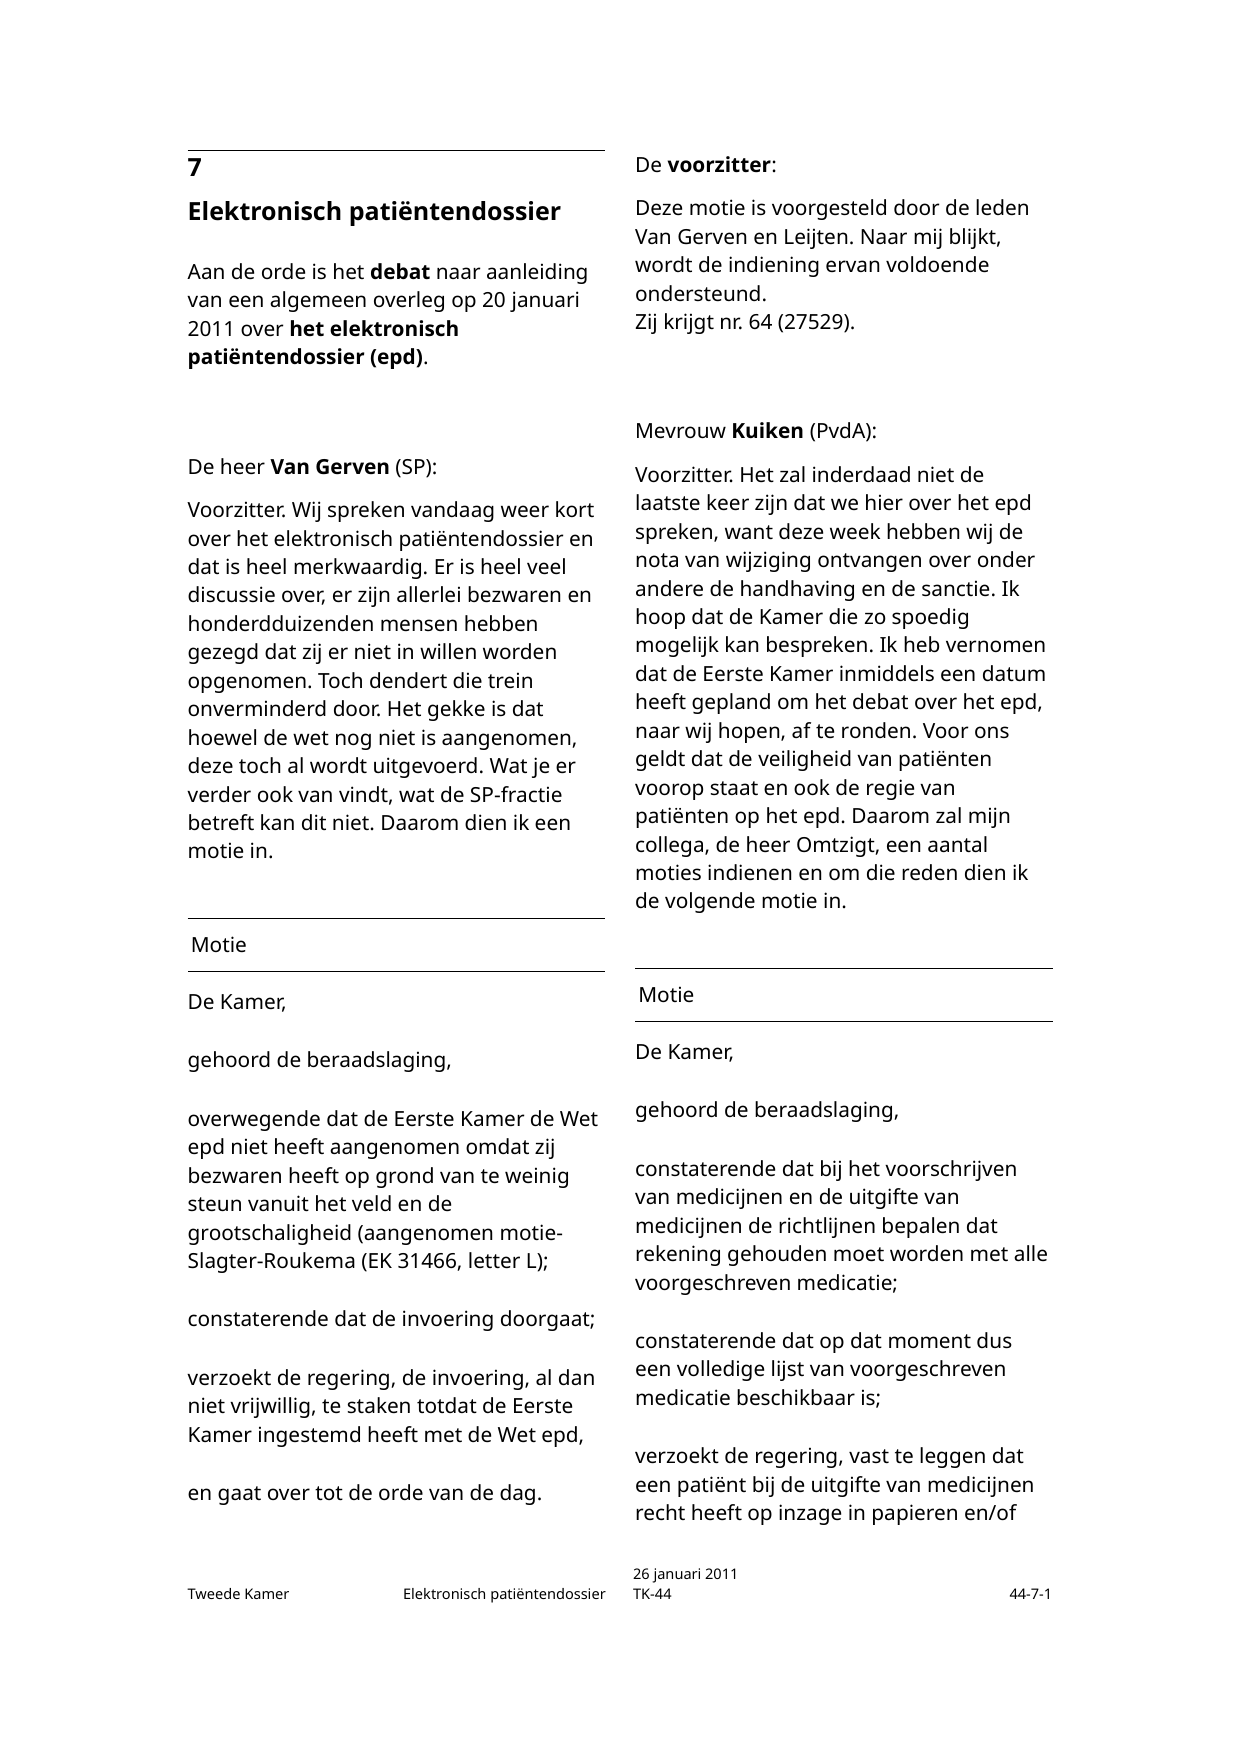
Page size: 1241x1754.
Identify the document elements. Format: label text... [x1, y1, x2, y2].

text gehoord de beraadslaging, [187, 1045, 605, 1074]
text constaterende dat bij het voorschrijven van medicijnen en de uitgifte van medicijnen de richtlijnen bepalen dat rekening gehouden moet worden met alle voorgeschreven medicatie; [635, 1154, 1053, 1296]
text Voorzitter. Wij spreken vandaag weer kort over het elektronisch patiëntendossier en dat is heel merkwaardig. Er is heel veel discussie over, er zijn allerlei bezwaren en honderdduizenden mensen hebben gezegd dat zij er niet in willen worden opgenomen. Toch dendert die trein onverminderd door. Het gekke is dat hoewel de wet nog niet is aangenomen, deze toch al wordt uitgevoerd. Wat je er verder ook van vindt, wat de SP-fractie betreft kan dit niet. Daarom dien ik een motie in. [187, 495, 605, 865]
subtitle Motie [187, 919, 605, 972]
text Zij krijgt nr. 64 (27529). [635, 307, 1053, 336]
text Deze motie is voorgesteld door de leden Van Gerven en Leijten. Naar mij blijkt, wordt de indiening ervan voldoende ondersteund. [635, 193, 1053, 307]
text Elektronisch patiëntendossier [187, 193, 605, 227]
text verzoekt de regering, de invoering, al dan niet vrijwillig, te staken totdat de Eerste Kamer ingestemd heeft met de Wet epd, [187, 1363, 605, 1448]
text gehoord de beraadslaging, [635, 1095, 1053, 1124]
text Voorzitter. Het zal inderdaad niet de laatste keer zijn dat we hier over het epd spreken, want deze week hebben wij de nota van wijziging ontvangen over onder andere de handhaving en de sanctie. Ik hoop dat de Kamer die zo spoedig mogelijk kan bespreken. Ik heb vernomen dat de Eerste Kamer inmiddels een datum heeft gepland om het debat over het epd, naar wij hopen, af te ronden. Voor ons geldt dat de veiligheid van patiënten voorop staat en ook de regie van patiënten op het epd. Daarom zal mijn collega, de heer Omtzigt, een aantal moties indienen en om die reden dien ik de volgende motie in. [635, 460, 1053, 915]
text De Kamer, [187, 987, 605, 1015]
text verzoekt de regering, vast te leggen dat een patiënt bij de uitgifte van medicijnen recht heeft op inzage in papieren en/of [635, 1441, 1053, 1527]
text Mevrouw Kuiken (PvdA): [635, 417, 1053, 445]
subtitle Motie [635, 969, 1053, 1021]
text  [187, 401, 605, 429]
text constaterende dat de invoering doorgaat; [187, 1304, 605, 1333]
text De Kamer, [635, 1037, 1053, 1065]
text 7 [187, 151, 605, 184]
text  [635, 366, 1053, 394]
text constaterende dat op dat moment dus een volledige lijst van voorgeschreven medicatie beschikbaar is; [635, 1326, 1053, 1411]
text Aan de orde is het debat naar aanleiding van een algemeen overleg op 20 januari 2011 over het elektronisch patiëntendossier (epd). [187, 257, 605, 371]
text en gaat over tot de orde van de dag. [187, 1478, 605, 1507]
text overwegende dat de Eerste Kamer de Wet epd niet heeft aangenomen omdat zij bezwaren heeft op grond van te weinig steun vanuit het veld en de grootschaligheid (aangenomen motie-Slagter-Roukema (EK 31466, letter L); [187, 1104, 605, 1274]
text De voorzitter: [635, 150, 1053, 178]
text De heer Van Gerven (SP): [187, 452, 605, 480]
